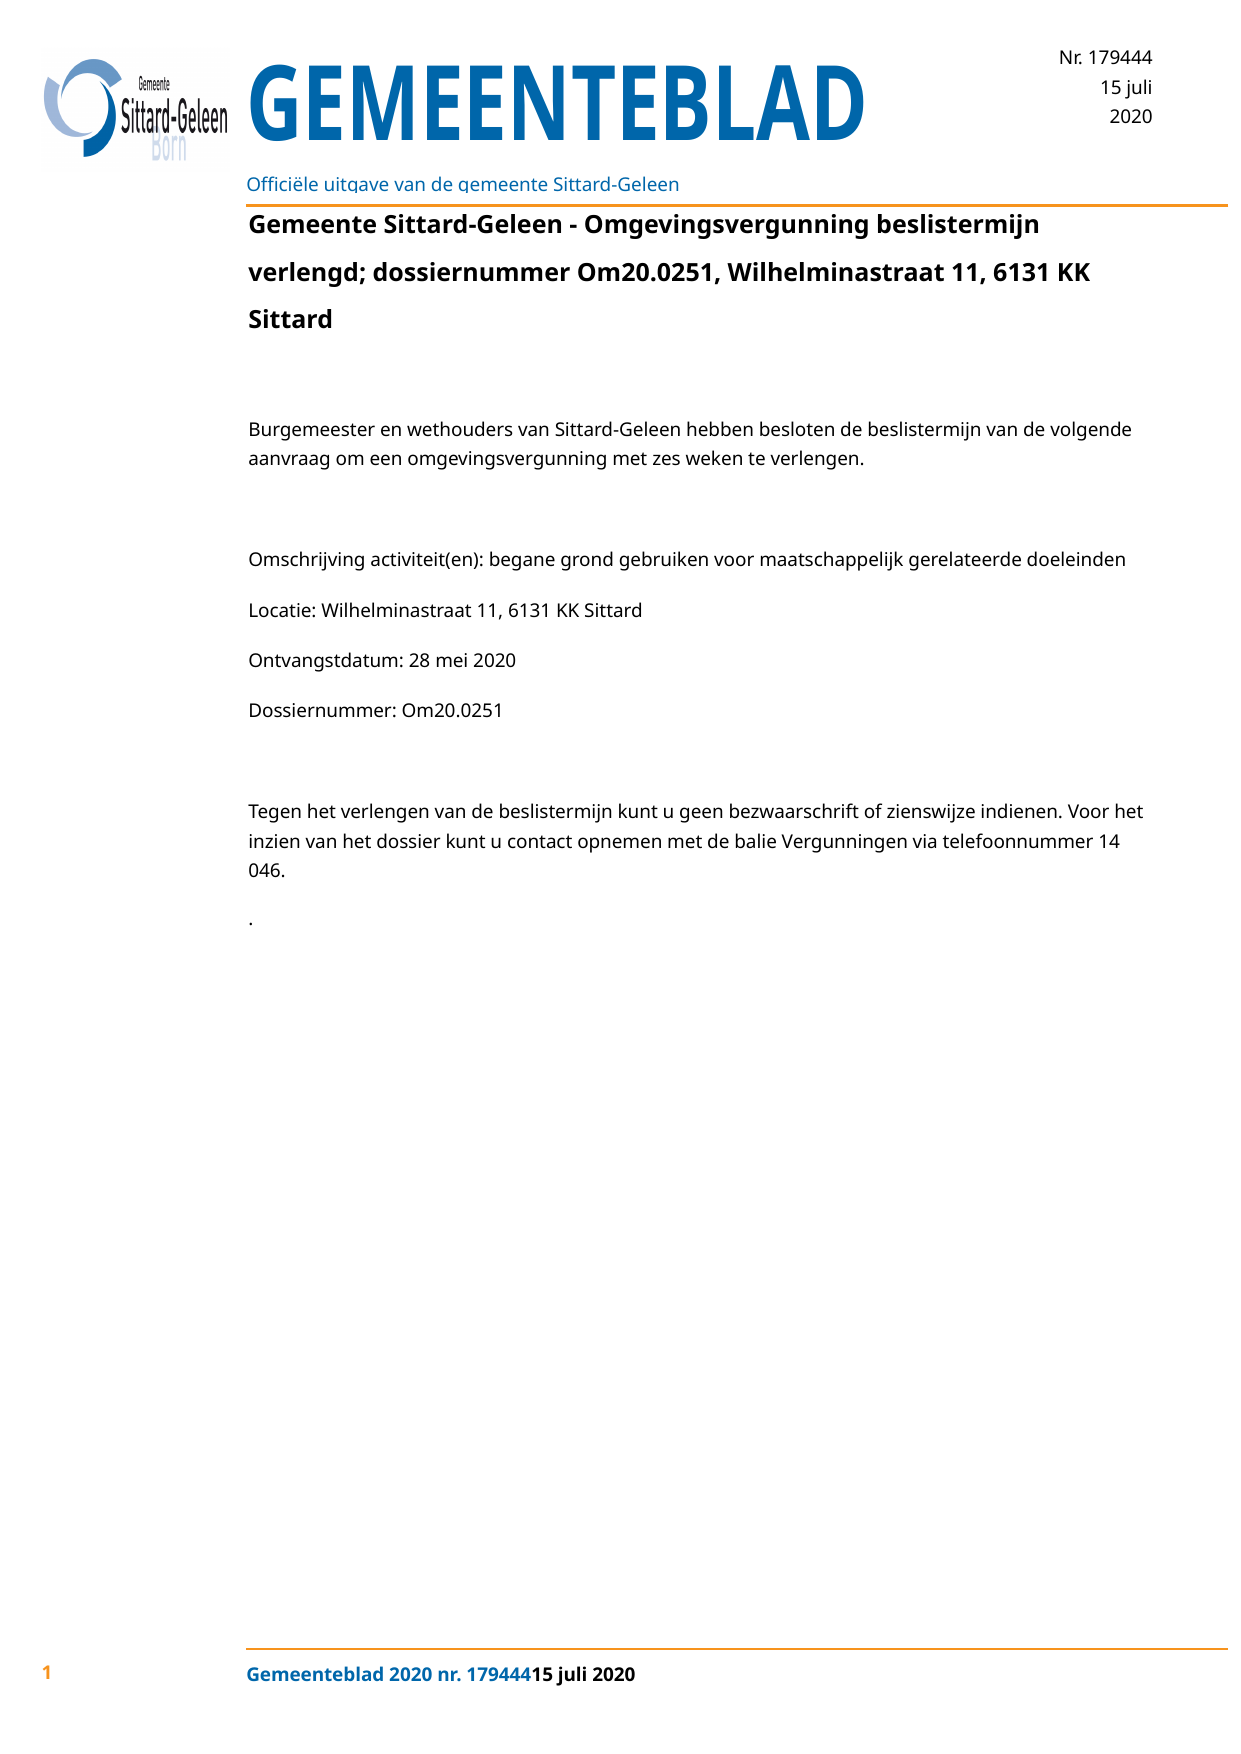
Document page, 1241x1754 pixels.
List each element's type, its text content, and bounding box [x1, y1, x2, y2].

text Tegen het verlengen van de beslistermijn kunt u geen bezwaarschrift of zienswijze indienen. Voor het inzien van het dossier kunt u contact opnemen met de balie Vergunningen via telefoonnummer 14 046. [248, 798, 1152, 883]
text . [248, 905, 1152, 931]
text Locatie: Wilhelminastraat 11, 6131 KK Sittard [248, 597, 1152, 622]
picture [41, 47, 231, 172]
text Omschrijving activiteit(en): begane grond gebruiken voor maatschappelijk gerelateerde doeleinden [248, 546, 1152, 572]
text Burgemeester en wethouders van Sittard-Geleen hebben besloten de beslistermijn van de volgende aanvraag om een omgevingsvergunning met zes weken te verlengen. [248, 416, 1152, 471]
text Dossiernummer: Om20.0251 [248, 698, 1152, 723]
text Gemeente Sittard-Geleen - Omgevingsvergunning beslistermijn verlengd; dossiernummer Om20.0251, Wilhelminastraat 11, 6131 KK Sittard [248, 207, 1152, 336]
text Ontvangstdatum: 28 mei 2020 [248, 647, 1152, 673]
